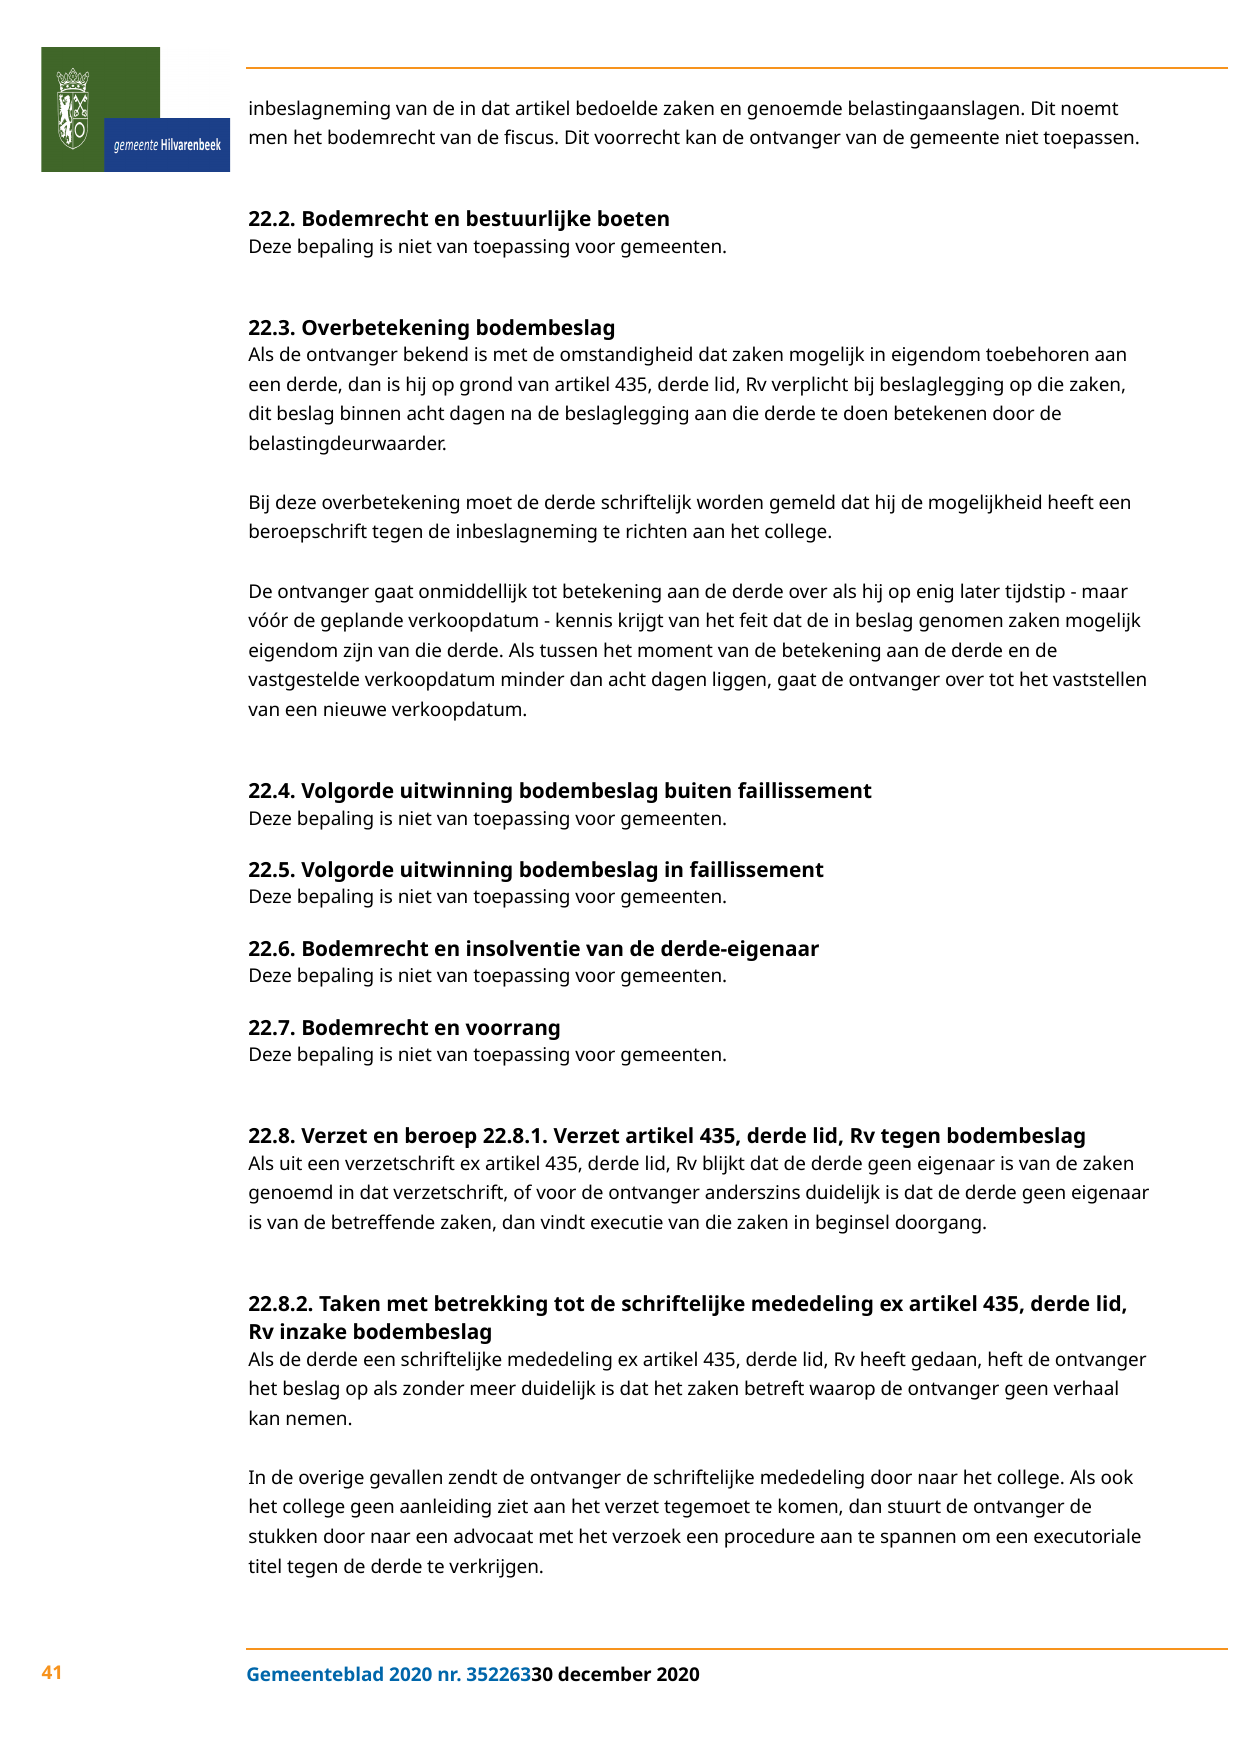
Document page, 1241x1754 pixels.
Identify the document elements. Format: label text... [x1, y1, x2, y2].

text 22.3. Overbetekening bodembeslag [248, 313, 1152, 341]
text In de overige gevallen zendt de ontvanger de schriftelijke mededeling door naar het college. Als ook het college geen aanleiding ziet aan het verzet tegemoet te komen, dan stuurt de ontvanger de stukken door naar een advocaat met het verzoek een procedure aan te spannen om een executoriale titel tegen de derde te verkrijgen. [248, 1464, 1152, 1578]
text Als de derde een schriftelijke mededeling ex artikel 435, derde lid, Rv heeft gedaan, heft de ontvanger het beslag op als zonder meer duidelijk is dat het zaken betreft waarop de ontvanger geen verhaal kan nemen. [248, 1346, 1152, 1431]
text 22.7. Bodemrecht en voorrang [248, 1013, 1152, 1041]
text Deze bepaling is niet van toepassing voor gemeenten. [248, 805, 1152, 830]
text 22.8. Verzet en beroep 22.8.1. Verzet artikel 435, derde lid, Rv tegen bodembeslag [248, 1121, 1152, 1150]
text Deze bepaling is niet van toepassing voor gemeenten. [248, 1041, 1152, 1067]
text 22.6. Bodemrecht en insolventie van de derde-eigenaar [248, 934, 1152, 962]
text 22.4. Volgorde uitwinning bodembeslag buiten faillissement [248, 776, 1152, 805]
text Deze bepaling is niet van toepassing voor gemeenten. [248, 962, 1152, 988]
text 22.8.2. Taken met betrekking tot de schriftelijke mededeling ex artikel 435, derde lid, Rv inzake bodembeslag [248, 1289, 1152, 1346]
text Deze bepaling is niet van toepassing voor gemeenten. [248, 233, 1152, 258]
text Bij deze overbetekening moet de derde schriftelijk worden gemeld dat hij de mogelijkheid heeft een beroepschrift tegen de inbeslagneming te richten aan het college. [248, 489, 1152, 544]
text inbeslagneming van de in dat artikel bedoelde zaken en genoemde belastingaanslagen. Dit noemt men het bodemrecht van de fiscus. Dit voorrecht kan de ontvanger van de gemeente niet toepassen. [248, 95, 1152, 150]
text Als uit een verzetschrift ex artikel 435, derde lid, Rv blijkt dat de derde geen eigenaar is van de zaken genoemd in dat verzetschrift, of voor de ontvanger anderszins duidelijk is dat de derde geen eigenaar is van de betreffende zaken, dan vindt executie van die zaken in beginsel doorgang. [248, 1150, 1152, 1234]
text Als de ontvanger bekend is met de omstandigheid dat zaken mogelijk in eigendom toebehoren aan een derde, dan is hij op grond van artikel 435, derde lid, Rv verplicht bij beslaglegging op die zaken, dit beslag binnen acht dagen na de beslaglegging aan die derde te doen betekenen door de belastingdeurwaarder. [248, 341, 1152, 456]
text 22.2. Bodemrecht en bestuurlijke boeten [248, 204, 1152, 233]
text De ontvanger gaat onmiddellijk tot betekening aan de derde over als hij op enig later tijdstip - maar vóór de geplande verkoopdatum - kennis krijgt van het feit dat de in beslag genomen zaken mogelijk eigendom zijn van die derde. Als tussen het moment van de betekening aan de derde en de vastgestelde verkoopdatum minder dan acht dagen liggen, gaat de ontvanger over tot het vaststellen van een nieuwe verkoopdatum. [248, 578, 1152, 722]
picture [41, 47, 231, 172]
text 22.5. Volgorde uitwinning bodembeslag in faillissement [248, 855, 1152, 883]
text Deze bepaling is niet van toepassing voor gemeenten. [248, 883, 1152, 909]
